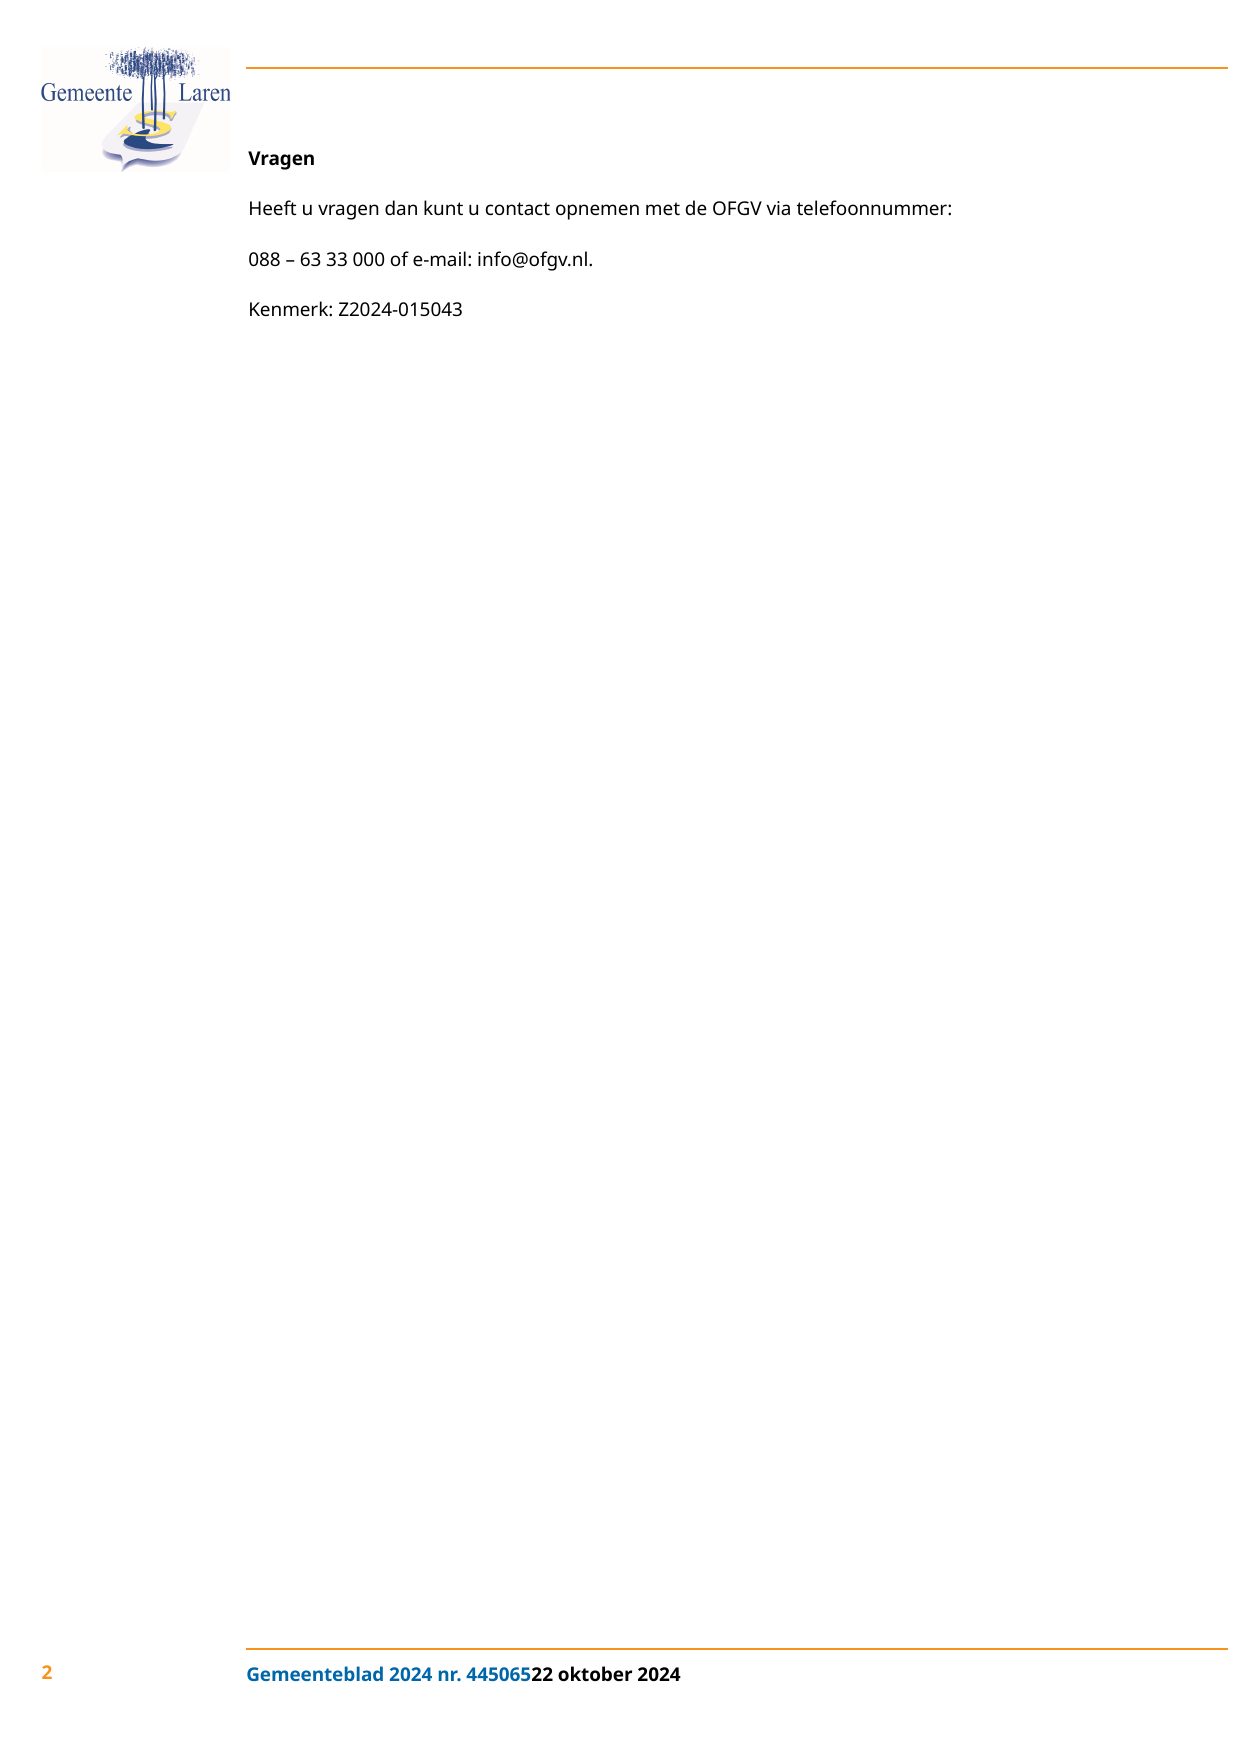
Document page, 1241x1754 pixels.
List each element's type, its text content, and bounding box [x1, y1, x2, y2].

picture [41, 47, 231, 172]
text Heeft u vragen dan kunt u contact opnemen met de OFGV via telefoonnummer: [248, 196, 1152, 221]
text 088 – 63 33 000 of e-mail: info@ofgv.nl. [248, 246, 1152, 272]
text Vragen [248, 145, 1152, 171]
text Kenmerk: Z2024-015043 [248, 296, 1152, 322]
